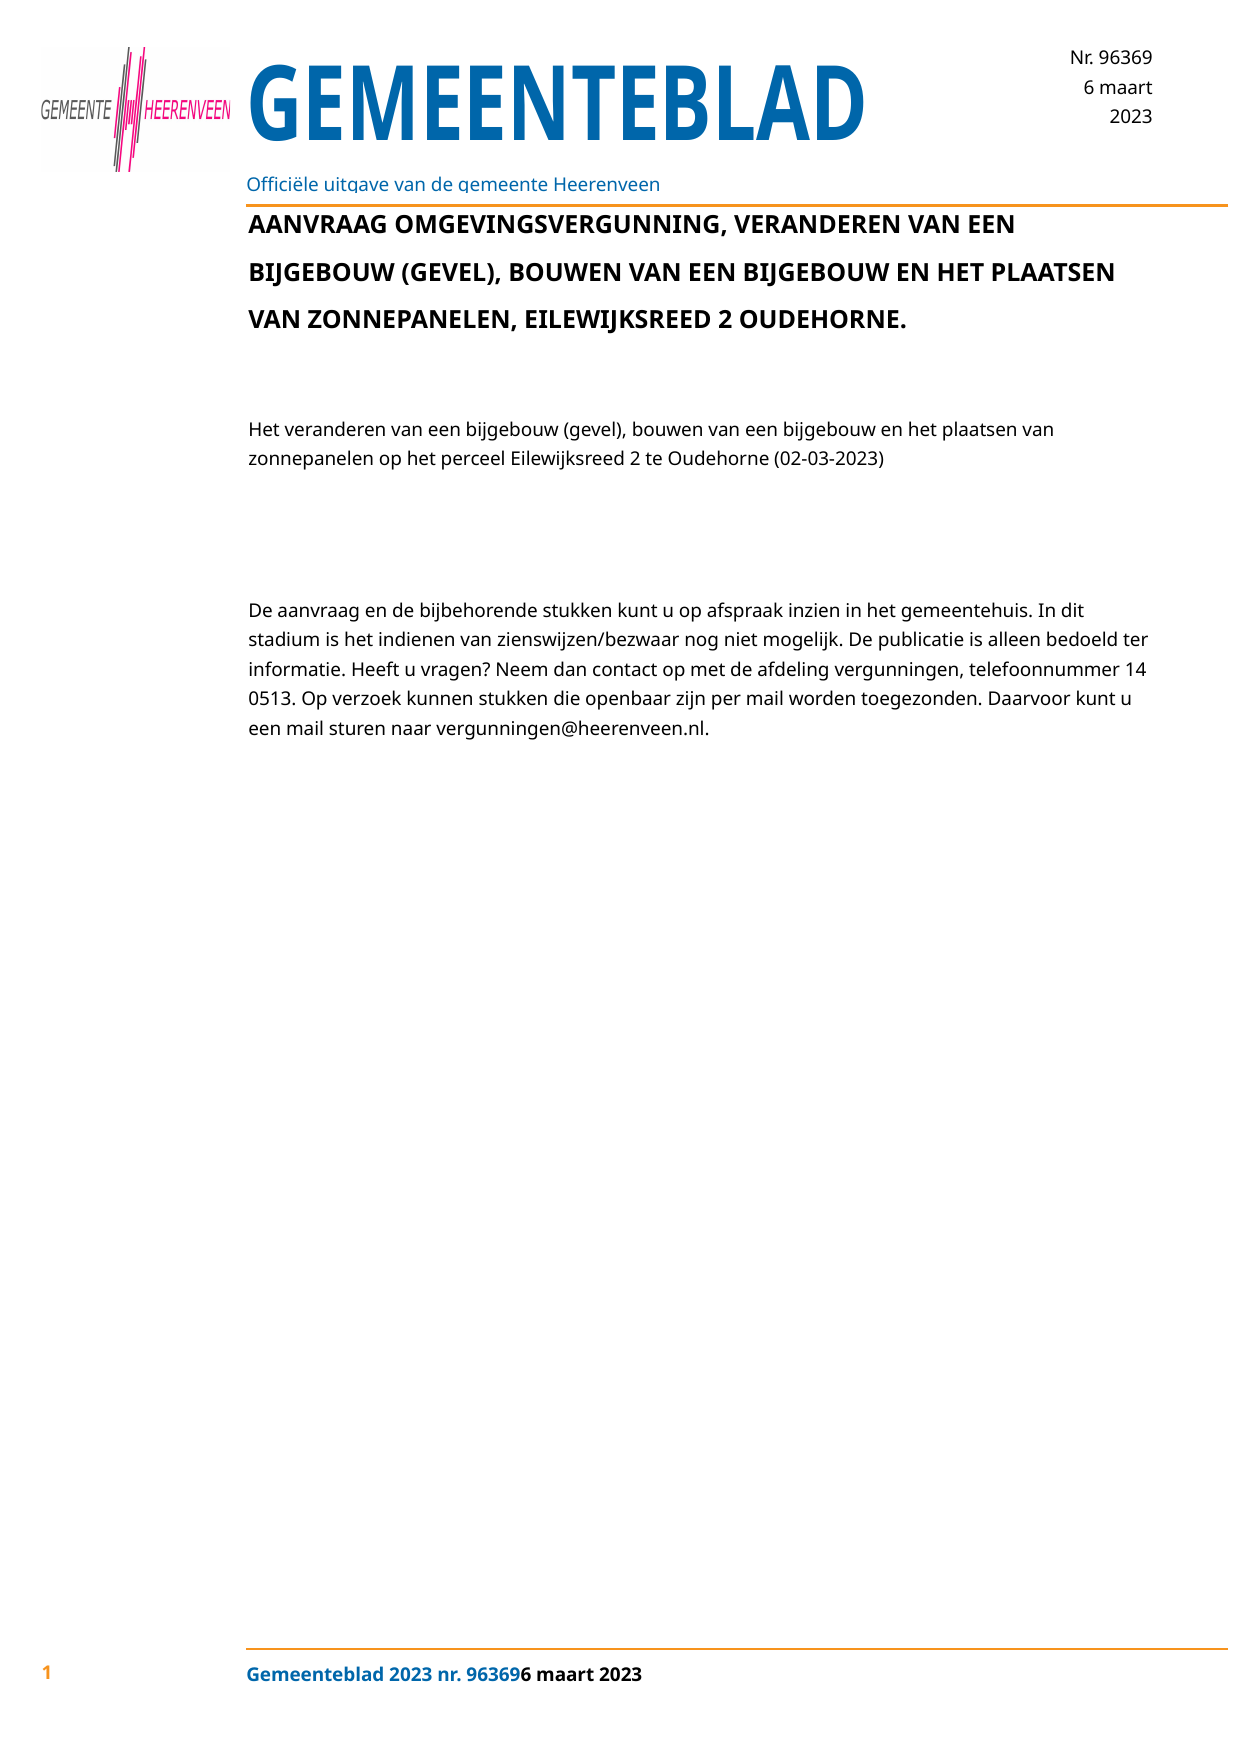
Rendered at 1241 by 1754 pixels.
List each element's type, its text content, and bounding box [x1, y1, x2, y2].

text AANVRAAG OMGEVINGSVERGUNNING, VERANDEREN VAN EEN BIJGEBOUW (GEVEL), BOUWEN VAN EEN BIJGEBOUW EN HET PLAATSEN VAN ZONNEPANELEN, EILEWIJKSREED 2 OUDEHORNE. [248, 207, 1152, 336]
text Het veranderen van een bijgebouw (gevel), bouwen van een bijgebouw en het plaatsen van zonnepanelen op het perceel Eilewijksreed 2 te Oudehorne (02-03-2023) [248, 416, 1152, 471]
picture [41, 47, 231, 172]
text De aanvraag en de bijbehorende stukken kunt u op afspraak inzien in het gemeentehuis. In dit stadium is het indienen van zienswijzen/bezwaar nog niet mogelijk. De publicatie is alleen bedoeld ter informatie. Heeft u vragen? Neem dan contact op met de afdeling vergunningen, telefoonnummer 14 0513. Op verzoek kunnen stukken die openbaar zijn per mail worden toegezonden. Daarvoor kunt u een mail sturen naar vergunningen@heerenveen.nl. [248, 597, 1152, 741]
